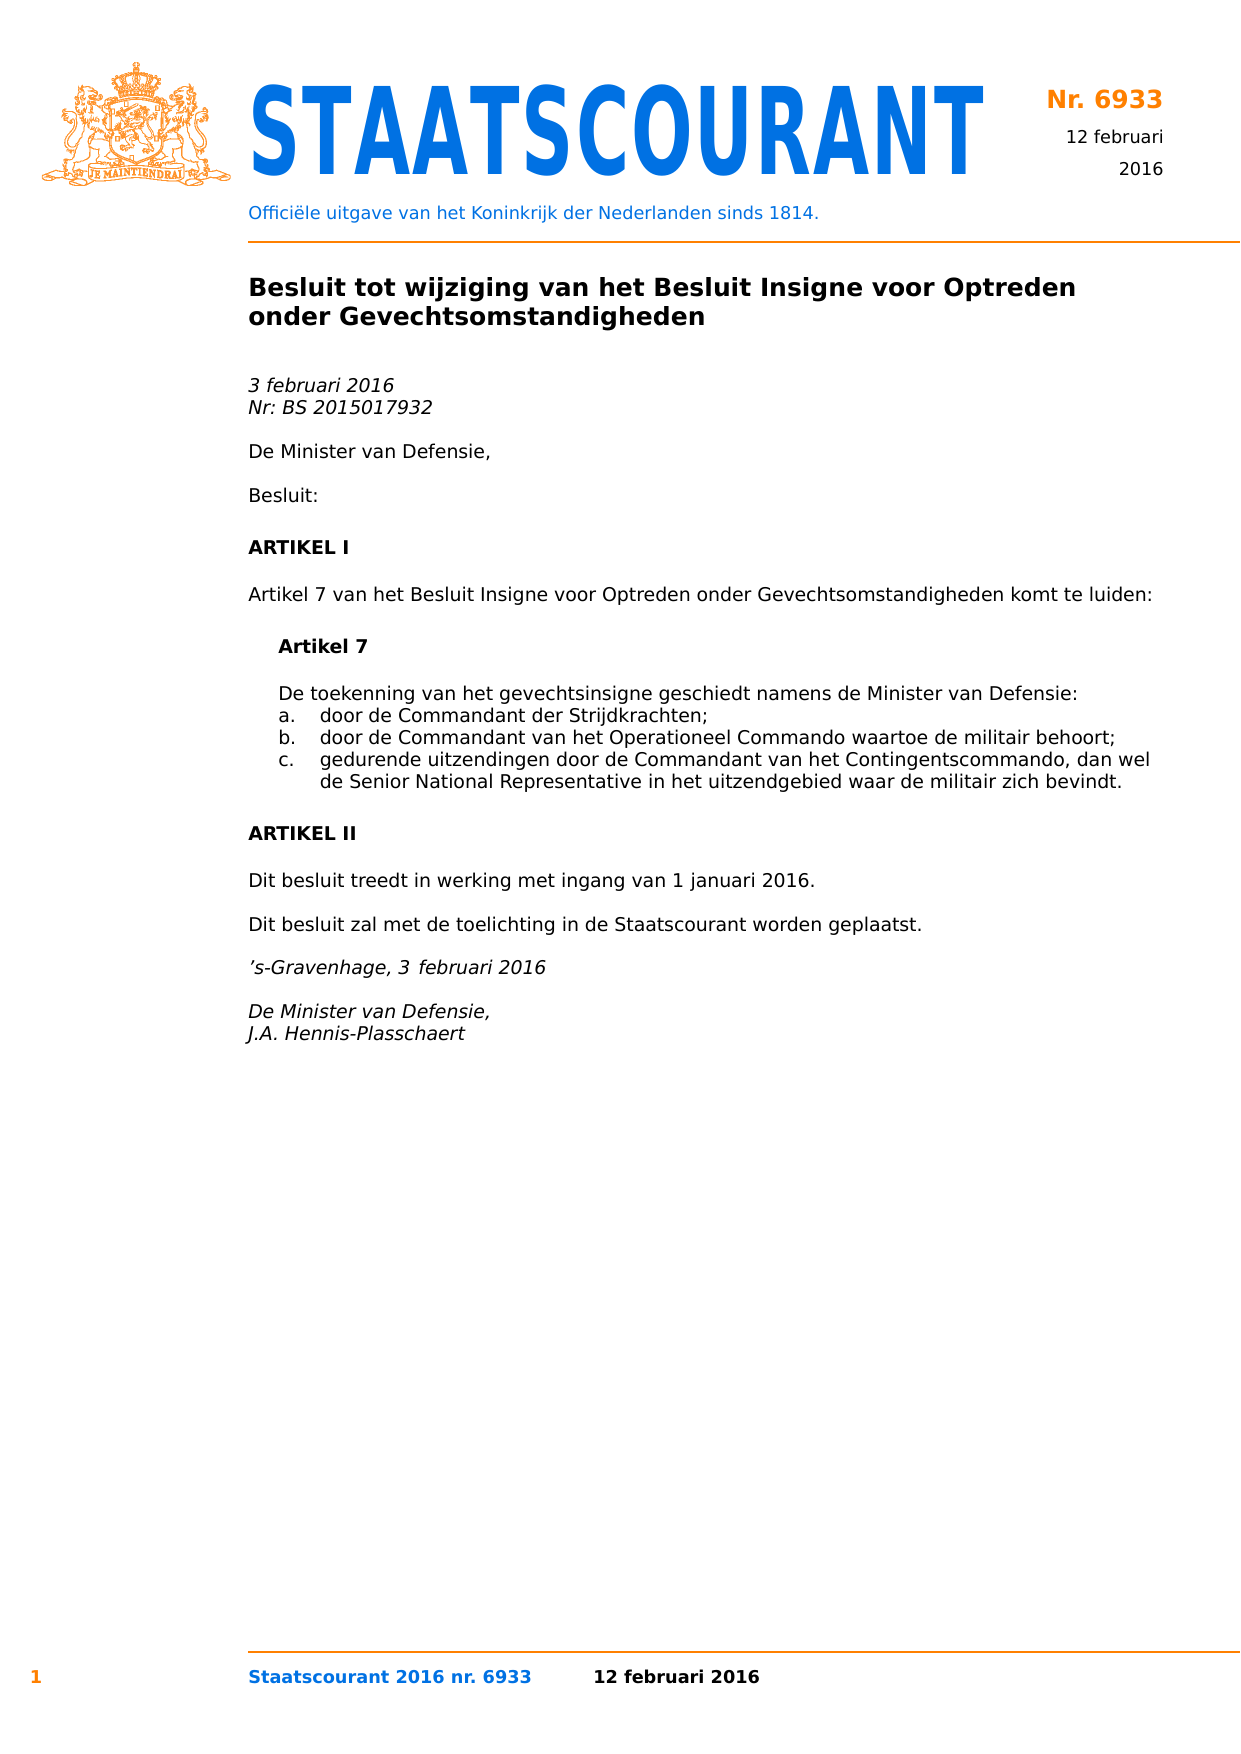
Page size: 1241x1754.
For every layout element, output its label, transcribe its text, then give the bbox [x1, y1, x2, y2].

text c. gedurende uitzendingen door de Commandant van het Contingentscommando, dan wel de Senior National Representative in het uitzendgebied waar de militair zich bevindt. [278, 749, 1163, 793]
table_header STAATSCOURANT [248, 62, 998, 203]
table_header [25, 62, 248, 241]
text a. door de Commandant der Strijdkrachten; [278, 705, 1163, 727]
text Dit besluit zal met de toelichting in de Staatscourant worden geplaatst. [248, 913, 1163, 935]
subtitle ARTIKEL II [248, 823, 1163, 844]
text De Minister van Defensie, J.A. Hennis-Plasschaert [248, 1001, 1163, 1045]
text De toekenning van het gevechtsinsigne geschiedt namens de Minister van Defensie: [278, 683, 1163, 705]
text Dit besluit treedt in werking met ingang van 1 januari 2016. [248, 869, 1163, 892]
text b. door de Commandant van het Operationeel Commando waartoe de militair behoort; [278, 727, 1163, 749]
text Nr: BS 2015017932 [248, 397, 1163, 419]
table_cell 2016 [998, 153, 1240, 203]
subtitle Artikel 7 [278, 636, 1163, 658]
text ’s-Gravenhage, 3 februari 2016 [248, 957, 1163, 979]
text De Minister van Defensie, [248, 441, 1163, 463]
text Artikel 7 van het Besluit Insigne voor Optreden onder Gevechtsomstandigheden komt te luiden: [248, 584, 1163, 606]
table_cell Officiële uitgave van het Koninkrijk der Nederlanden sinds 1814. [248, 203, 1240, 241]
subtitle ARTIKEL I [248, 537, 1163, 559]
text Besluit: [248, 485, 1163, 507]
text 3 februari 2016 [248, 375, 1163, 397]
subtitle Besluit tot wijziging van het Besluit Insigne voor Optreden onder Gevechtsomstandigheden [248, 273, 1163, 331]
table_header Nr. 6933 [998, 62, 1240, 121]
table_cell 12 februari [998, 121, 1240, 153]
picture [41, 62, 231, 186]
